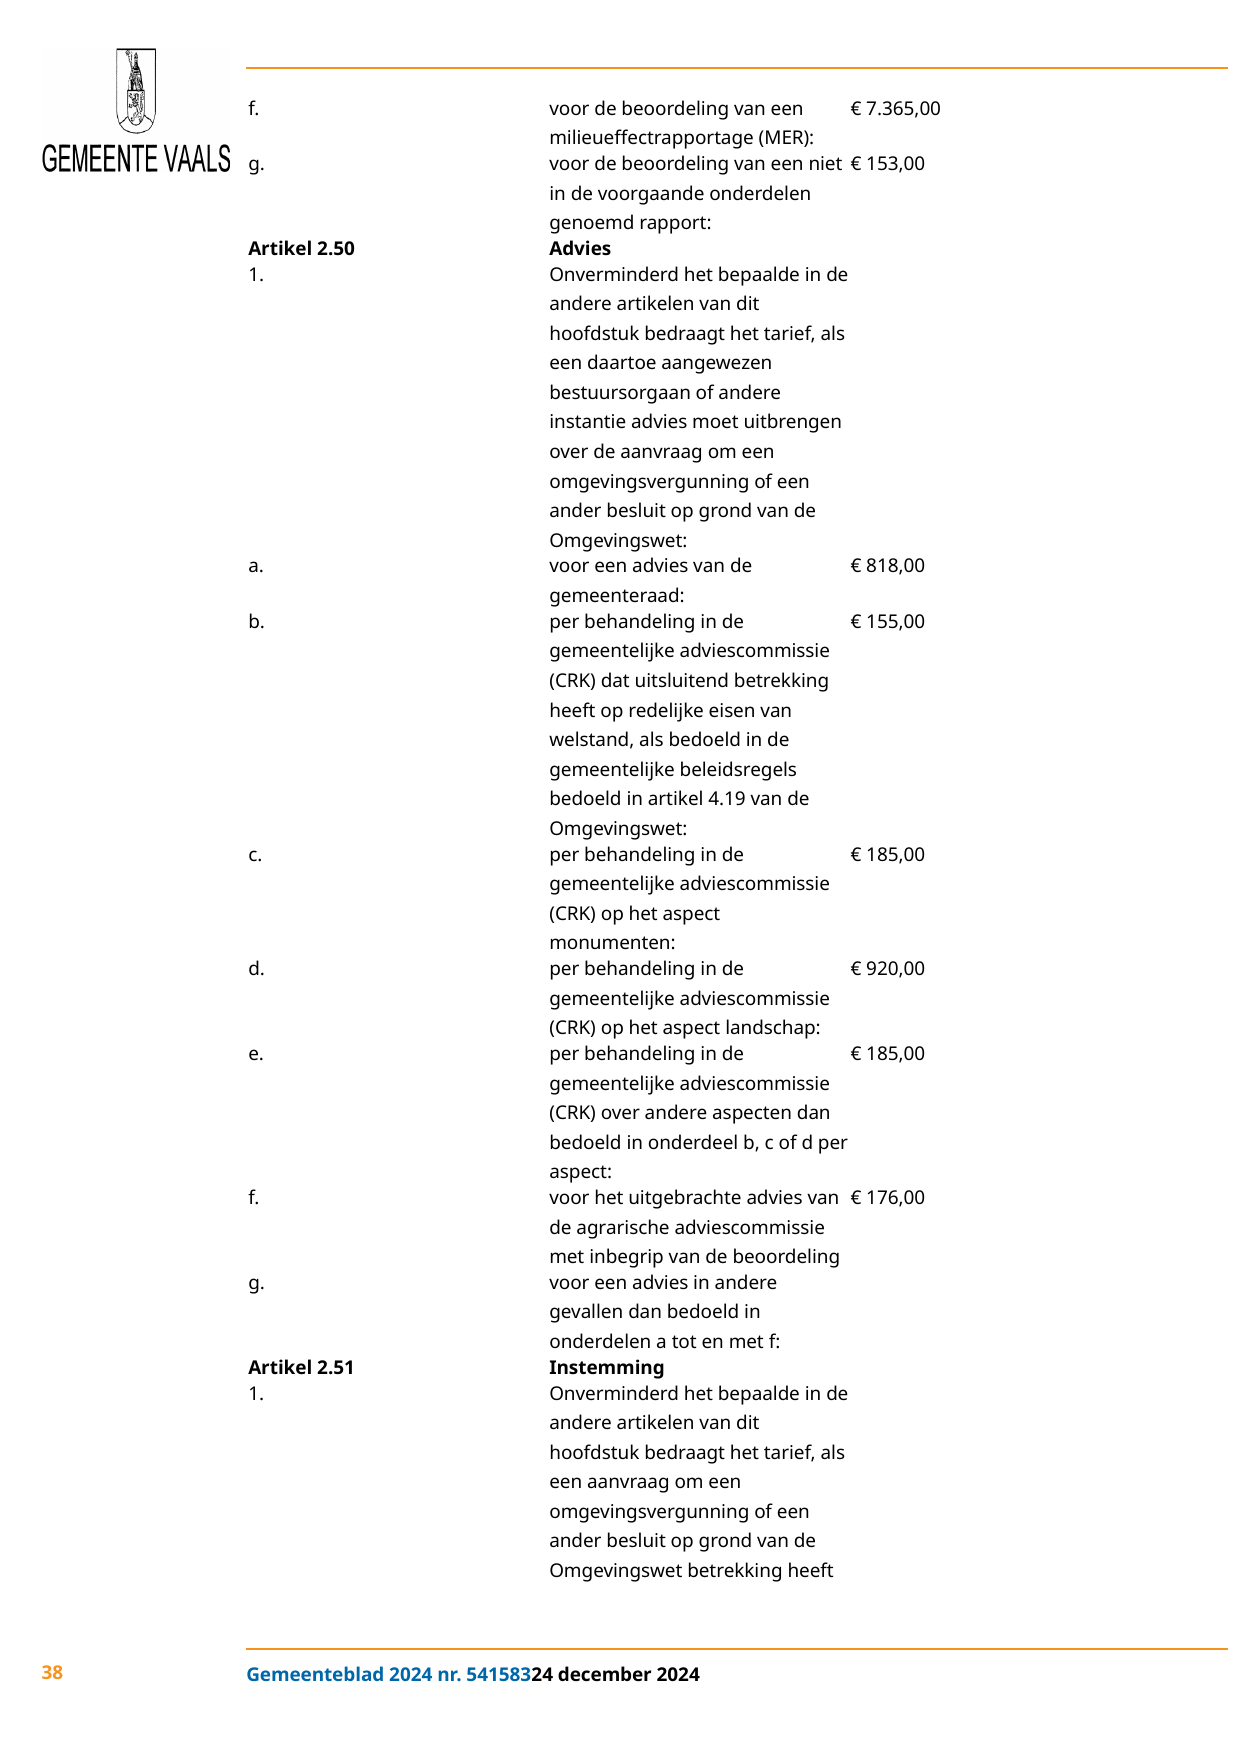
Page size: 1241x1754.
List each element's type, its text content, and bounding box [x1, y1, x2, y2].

table_cell Onverminderd het bepaalde in de andere artikelen van dit hoofdstuk bedraagt het tarief, als een daartoe aangewezen bestuursorgaan of andere instantie advies moet uitbrengen over de aanvraag om een omgevingsvergunning of een ander besluit op grond van de Omgevingswet: [549, 261, 850, 553]
table_cell [850, 261, 1152, 553]
table_cell g. [248, 150, 549, 235]
table_cell f. [248, 95, 549, 150]
picture [41, 47, 231, 172]
table_cell Artikel 2.50 [248, 235, 549, 261]
table_cell [850, 1380, 1152, 1583]
table_cell [850, 235, 1152, 261]
table_cell € 153,00 [850, 150, 1152, 235]
table_cell per behandeling in de gemeentelijke adviescommissie (CRK) dat uitsluitend betrekking heeft op redelijke eisen van welstand, als bedoeld in de gemeentelijke beleidsregels bedoeld in artikel 4.19 van de Omgevingswet: [549, 608, 850, 841]
table_cell Advies [549, 235, 850, 261]
table_cell per behandeling in de gemeentelijke adviescommissie (CRK) op het aspect monumenten: [549, 841, 850, 955]
table_cell € 185,00 [850, 1040, 1152, 1184]
table_cell per behandeling in de gemeentelijke adviescommissie (CRK) over andere aspecten dan bedoeld in onderdeel b, c of d per aspect: [549, 1040, 850, 1184]
table_cell € 176,00 [850, 1184, 1152, 1269]
table_cell [850, 1269, 1152, 1354]
table_cell per behandeling in de gemeentelijke adviescommissie (CRK) op het aspect landschap: [549, 955, 850, 1040]
table_cell € 920,00 [850, 955, 1152, 1040]
table_cell voor een advies in andere gevallen dan bedoeld in onderdelen a tot en met f: [549, 1269, 850, 1354]
table_cell b. [248, 608, 549, 841]
table_cell voor de beoordeling van een niet in de voorgaande onderdelen genoemd rapport: [549, 150, 850, 235]
table_cell d. [248, 955, 549, 1040]
table_cell [850, 1354, 1152, 1380]
table_cell e. [248, 1040, 549, 1184]
table_cell c. [248, 841, 549, 955]
table_cell Instemming [549, 1354, 850, 1380]
table_cell 1. [248, 1380, 549, 1583]
table_cell g. [248, 1269, 549, 1354]
table_cell € 818,00 [850, 553, 1152, 608]
table_cell € 185,00 [850, 841, 1152, 955]
table_cell a. [248, 553, 549, 608]
table_cell € 155,00 [850, 608, 1152, 841]
table_cell Onverminderd het bepaalde in de andere artikelen van dit hoofdstuk bedraagt het tarief, als een aanvraag om een omgevingsvergunning of een ander besluit op grond van de Omgevingswet betrekking heeft [549, 1380, 850, 1583]
table_cell 1. [248, 261, 549, 553]
table_cell voor een advies van de gemeenteraad: [549, 553, 850, 608]
table_cell € 7.365,00 [850, 95, 1152, 150]
table_cell voor de beoordeling van een milieueffectrapportage (MER): [549, 95, 850, 150]
table_cell f. [248, 1184, 549, 1269]
table_cell Artikel 2.51 [248, 1354, 549, 1380]
table_cell voor het uitgebrachte advies van de agrarische adviescommissie met inbegrip van de beoordeling [549, 1184, 850, 1269]
